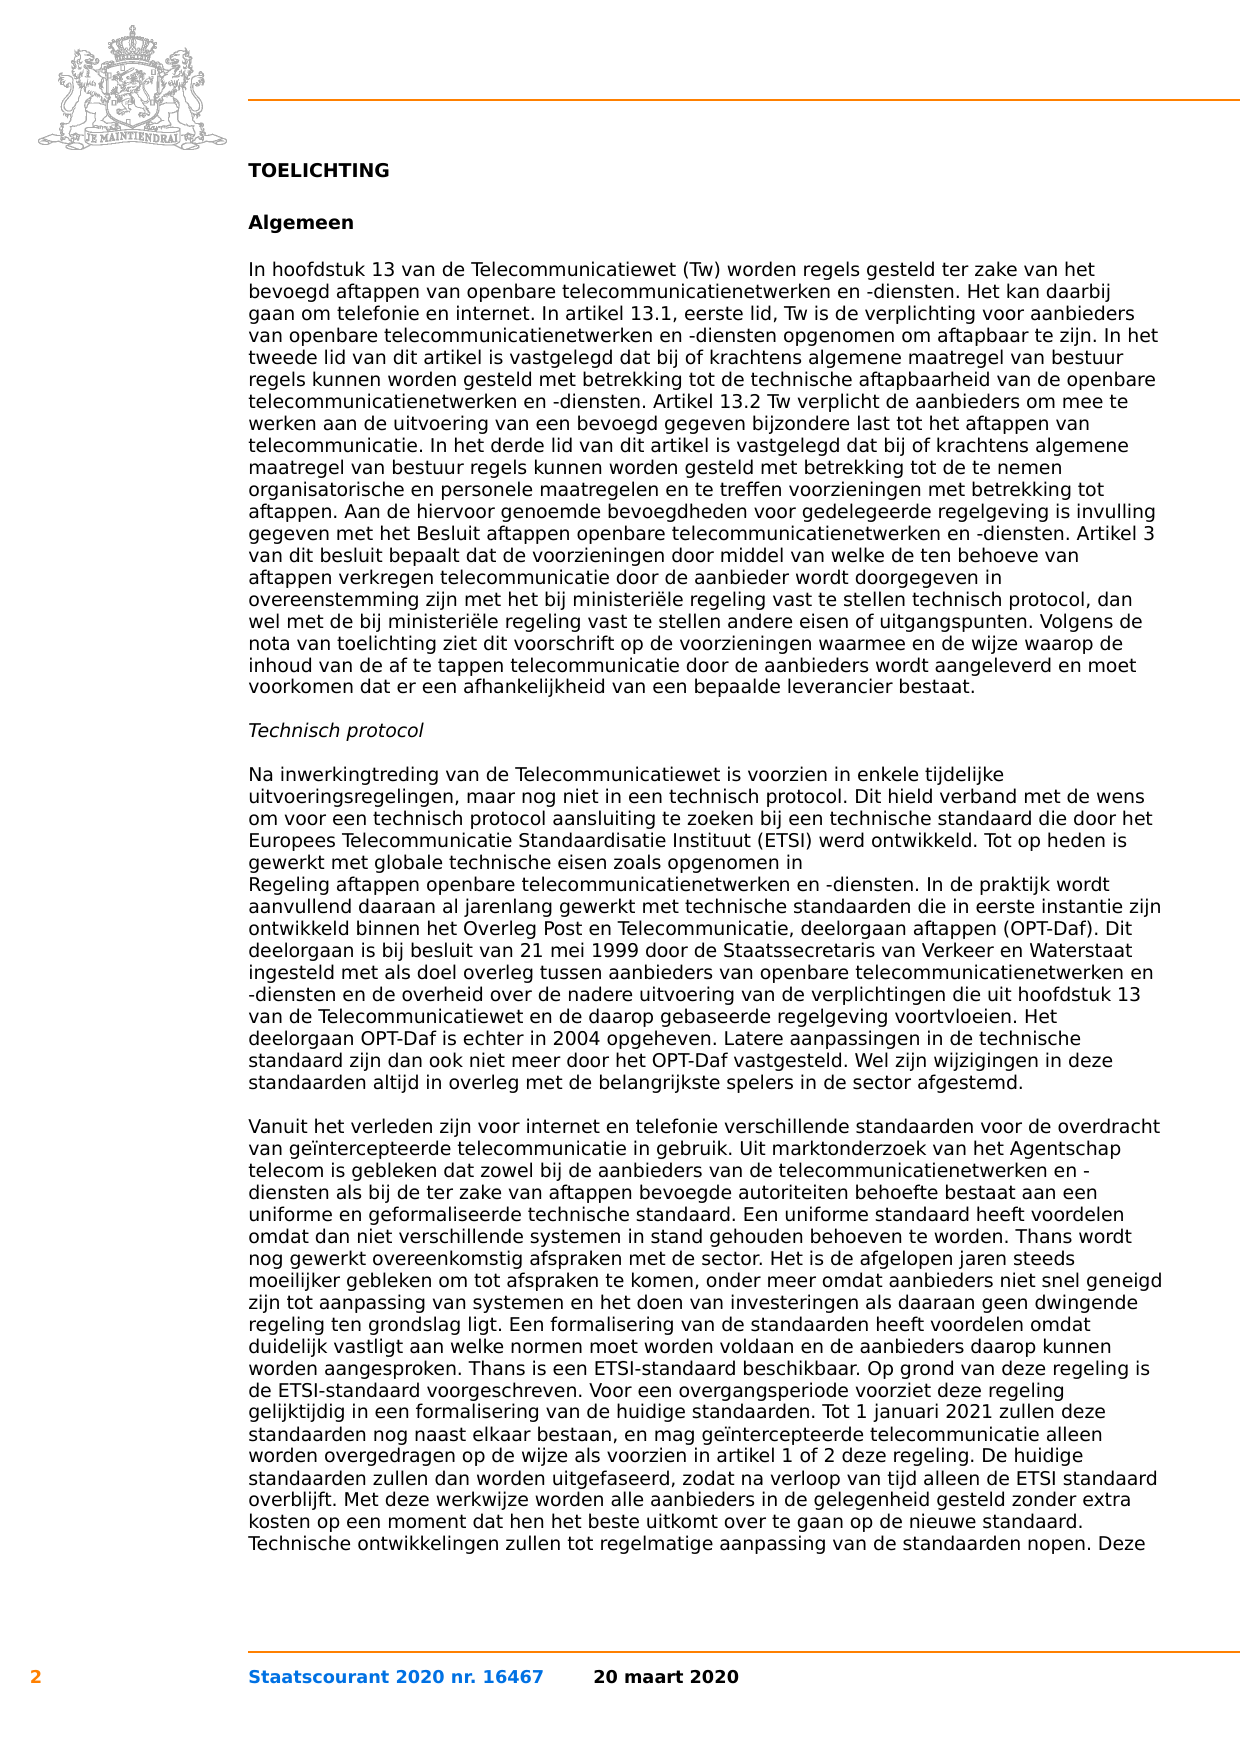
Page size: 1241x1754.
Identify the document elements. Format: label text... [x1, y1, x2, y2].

text Vanuit het verleden zijn voor internet en telefonie verschillende standaarden voor de overdracht van geïntercepteerde telecommunicatie in gebruik. Uit marktonderzoek van het Agentschap telecom is gebleken dat zowel bij de aanbieders van de telecommunicatienetwerken en -diensten als bij de ter zake van aftappen bevoegde autoriteiten behoefte bestaat aan een uniforme en geformaliseerde technische standaard. Een uniforme standaard heeft voordelen omdat dan niet verschillende systemen in stand gehouden behoeven te worden. Thans wordt nog gewerkt overeenkomstig afspraken met de sector. Het is de afgelopen jaren steeds moeilijker gebleken om tot afspraken te komen, onder meer omdat aanbieders niet snel geneigd zijn tot aanpassing van systemen en het doen van investeringen als daaraan geen dwingende regeling ten grondslag ligt. Een formalisering van de standaarden heeft voordelen omdat duidelijk vastligt aan welke normen moet worden voldaan en de aanbieders daarop kunnen worden aangesproken. Thans is een ETSI-standaard beschikbaar. Op grond van deze regeling is de ETSI-standaard voorgeschreven. Voor een overgangsperiode voorziet deze regeling gelijktijdig in een formalisering van de huidige standaarden. Tot 1 januari 2021 zullen deze standaarden nog naast elkaar bestaan, en mag geïntercepteerde telecommunicatie alleen worden overgedragen op de wijze als voorzien in artikel 1 of 2 deze regeling. De huidige standaarden zullen dan worden uitgefaseerd, zodat na verloop van tijd alleen de ETSI standaard overblijft. Met deze werkwijze worden alle aanbieders in de gelegenheid gesteld zonder extra kosten op een moment dat hen het beste uitkomt over te gaan op de nieuwe standaard. Technische ontwikkelingen zullen tot regelmatige aanpassing van de standaarden nopen. Deze [248, 1116, 1163, 1555]
subtitle Algemeen [248, 212, 1163, 234]
text Na inwerkingtreding van de Telecommunicatiewet is voorzien in enkele tijdelijke uitvoeringsregelingen, maar nog niet in een technisch protocol. Dit hield verband met de wens om voor een technisch protocol aansluiting te zoeken bij een technische standaard die door het Europees Telecommunicatie Standaardisatie Instituut (ETSI) werd ontwikkeld. Tot op heden is gewerkt met globale technische eisen zoals opgenomen in [248, 764, 1163, 874]
subtitle Technisch protocol [248, 720, 1163, 742]
text In hoofdstuk 13 van de Telecommunicatiewet (Tw) worden regels gesteld ter zake van het bevoegd aftappen van openbare telecommunicatienetwerken en -diensten. Het kan daarbij gaan om telefonie en internet. In artikel 13.1, eerste lid, Tw is de verplichting voor aanbieders van openbare telecommunicatienetwerken en -diensten opgenomen om aftapbaar te zijn. In het tweede lid van dit artikel is vastgelegd dat bij of krachtens algemene maatregel van bestuur regels kunnen worden gesteld met betrekking tot de technische aftapbaarheid van de openbare telecommunicatienetwerken en -diensten. Artikel 13.2 Tw verplicht de aanbieders om mee te werken aan de uitvoering van een bevoegd gegeven bijzondere last tot het aftappen van telecommunicatie. In het derde lid van dit artikel is vastgelegd dat bij of krachtens algemene maatregel van bestuur regels kunnen worden gesteld met betrekking tot de te nemen organisatorische en personele maatregelen en te treffen voorzieningen met betrekking tot aftappen. Aan de hiervoor genoemde bevoegdheden voor gedelegeerde regelgeving is invulling gegeven met het Besluit aftappen openbare telecommunicatienetwerken en -diensten. Artikel 3 van dit besluit bepaalt dat de voorzieningen door middel van welke de ten behoeve van aftappen verkregen telecommunicatie door de aanbieder wordt doorgegeven in overeenstemming zijn met het bij ministeriële regeling vast te stellen technisch protocol, dan wel met de bij ministeriële regeling vast te stellen andere eisen of uitgangspunten. Volgens de nota van toelichting ziet dit voorschrift op de voorzieningen waarmee en de wijze waarop de inhoud van de af te tappen telecommunicatie door de aanbieders wordt aangeleverd en moet voorkomen dat er een afhankelijkheid van een bepaalde leverancier bestaat. [248, 259, 1163, 698]
text Regeling aftappen openbare telecommunicatienetwerken en -diensten. In de praktijk wordt aanvullend daaraan al jarenlang gewerkt met technische standaarden die in eerste instantie zijn ontwikkeld binnen het Overleg Post en Telecommunicatie, deelorgaan aftappen (OPT-Daf). Dit deelorgaan is bij besluit van 21 mei 1999 door de Staatssecretaris van Verkeer en Waterstaat ingesteld met als doel overleg tussen aanbieders van openbare telecommunicatienetwerken en -diensten en de overheid over de nadere uitvoering van de verplichtingen die uit hoofdstuk 13 van de Telecommunicatiewet en de daarop gebaseerde regelgeving voortvloeien. Het deelorgaan OPT-Daf is echter in 2004 opgeheven. Latere aanpassingen in de technische standaard zijn dan ook niet meer door het OPT-Daf vastgesteld. Wel zijn wijzigingen in deze standaarden altijd in overleg met de belangrijkste spelers in de sector afgestemd. [248, 874, 1163, 1094]
picture [38, 25, 227, 150]
subtitle TOELICHTING [248, 160, 1163, 182]
